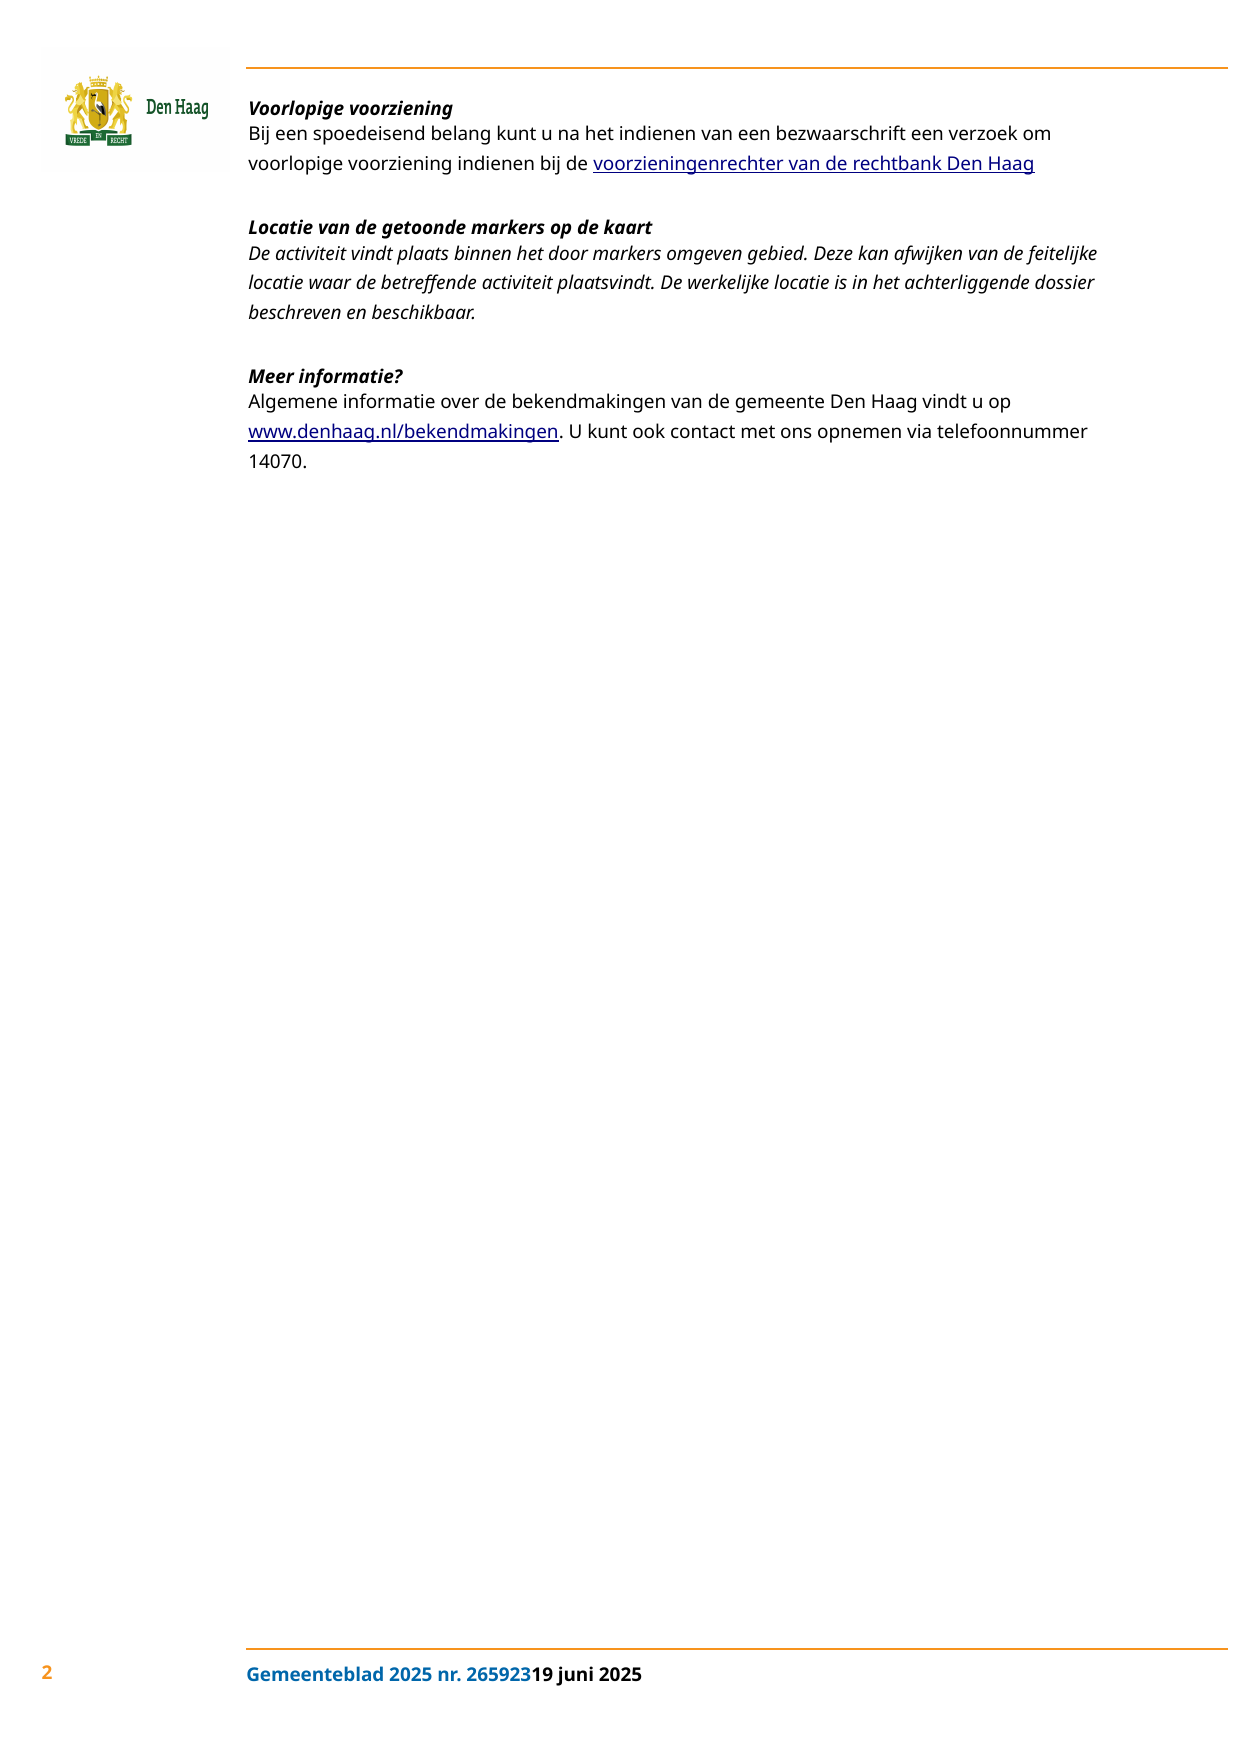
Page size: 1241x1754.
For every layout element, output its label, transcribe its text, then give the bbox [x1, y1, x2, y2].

text Voorlopige voorziening [248, 95, 1152, 121]
text Meer informatie? [248, 363, 1152, 389]
text De activiteit vindt plaats binnen het door markers omgeven gebied. Deze kan afwijken van de feitelijke locatie waar de betreffende activiteit plaatsvindt. De werkelijke locatie is in het achterliggende dossier beschreven en beschikbaar. [248, 240, 1152, 325]
text Locatie van de getoonde markers op de kaart [248, 214, 1152, 240]
text Algemene informatie over de bekendmakingen van de gemeente Den Haag vindt u op www.denhaag.nl/bekendmakingen. U kunt ook contact met ons opnemen via telefoonnummer 14070. [248, 389, 1152, 473]
picture [41, 47, 231, 172]
text Bij een spoedeisend belang kunt u na het indienen van een bezwaarschrift een verzoek om voorlopige voorziening indienen bij de voorzieningenrechter van de rechtbank Den Haag [248, 121, 1152, 176]
